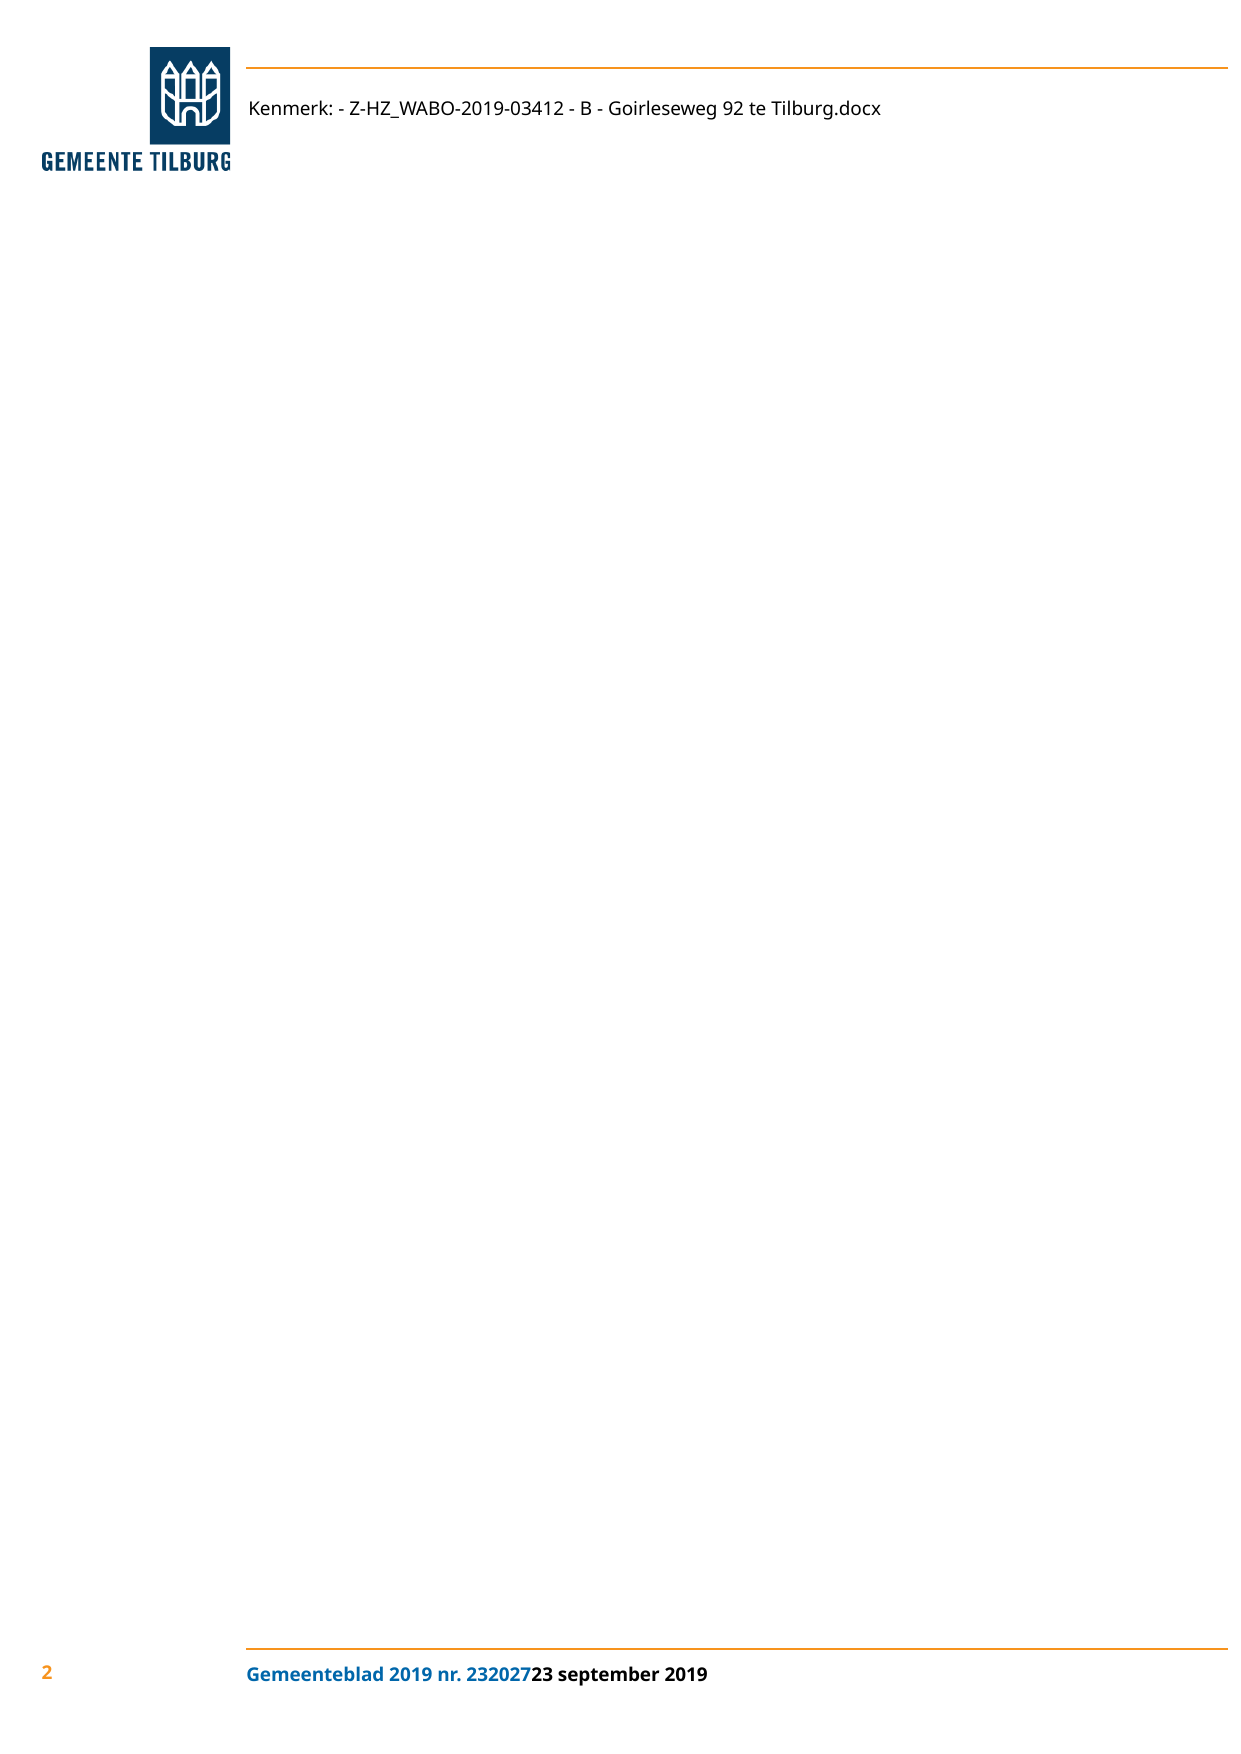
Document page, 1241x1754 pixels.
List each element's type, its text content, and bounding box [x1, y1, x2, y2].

text Kenmerk: - Z-HZ_WABO-2019-03412 - B - Goirleseweg 92 te Tilburg.docx [248, 95, 1152, 121]
picture [41, 47, 231, 172]
